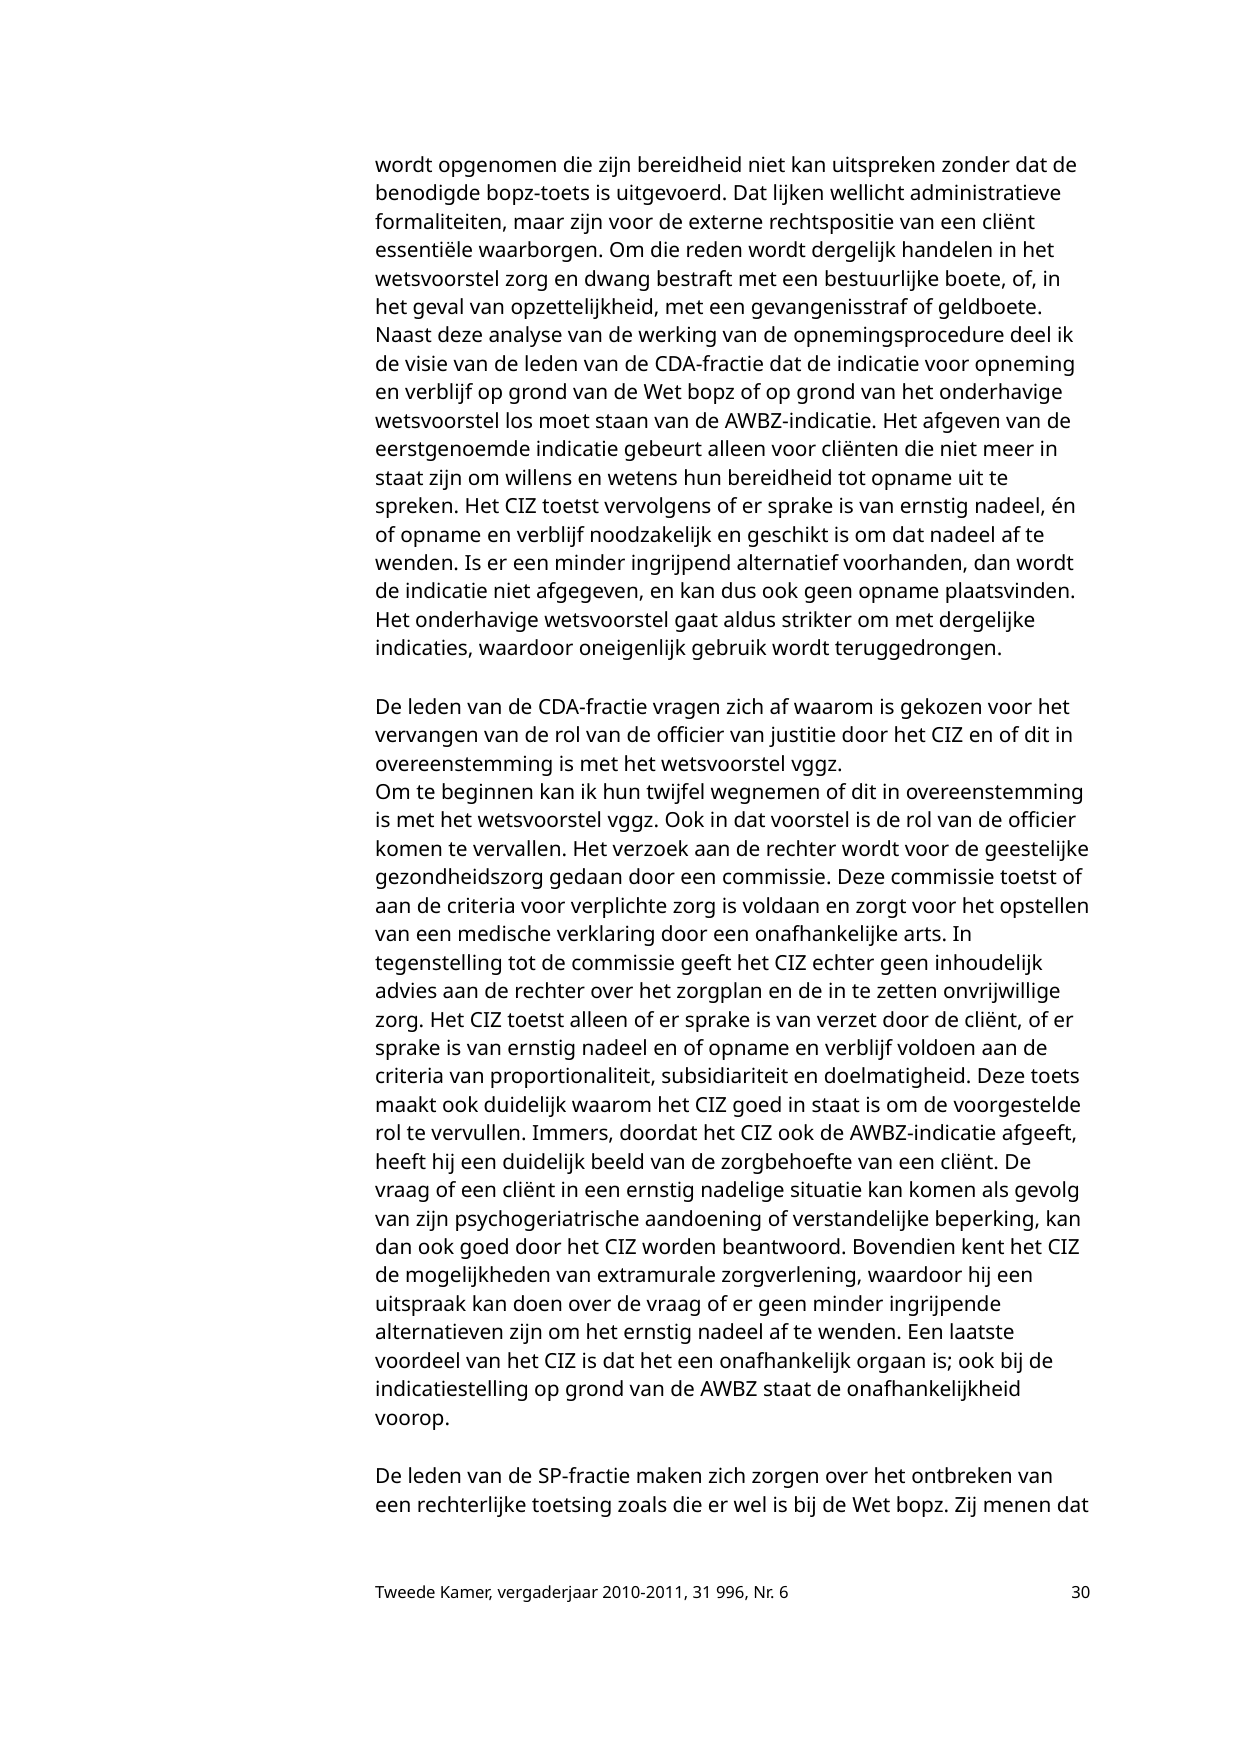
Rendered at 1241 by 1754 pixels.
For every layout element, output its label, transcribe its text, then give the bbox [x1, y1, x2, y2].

text De leden van de SP-fractie maken zich zorgen over het ontbreken van een rechterlijke toetsing zoals die er wel is bij de Wet bopz. Zij menen dat [375, 1461, 1090, 1518]
text Om te beginnen kan ik hun twijfel wegnemen of dit in overeenstemming is met het wetsvoorstel vggz. Ook in dat voorstel is de rol van de officier komen te vervallen. Het verzoek aan de rechter wordt voor de geestelijke gezondheidszorg gedaan door een commissie. Deze commissie toetst of aan de criteria voor verplichte zorg is voldaan en zorgt voor het opstellen van een medische verklaring door een onafhankelijke arts. In tegenstelling tot de commissie geeft het CIZ echter geen inhoudelijk advies aan de rechter over het zorgplan en de in te zetten onvrijwillige zorg. Het CIZ toetst alleen of er sprake is van verzet door de cliënt, of er sprake is van ernstig nadeel en of opname en verblijf voldoen aan de criteria van proportionaliteit, subsidiariteit en doelmatigheid. Deze toets maakt ook duidelijk waarom het CIZ goed in staat is om de voorgestelde rol te vervullen. Immers, doordat het CIZ ook de AWBZ-indicatie afgeeft, heeft hij een duidelijk beeld van de zorgbehoefte van een cliënt. De vraag of een cliënt in een ernstig nadelige situatie kan komen als gevolg van zijn psychogeriatrische aandoening of verstandelijke beperking, kan dan ook goed door het CIZ worden beantwoord. Bovendien kent het CIZ de mogelijkheden van extramurale zorgverlening, waardoor hij een uitspraak kan doen over de vraag of er geen minder ingrijpende alternatieven zijn om het ernstig nadeel af te wenden. Een laatste voordeel van het CIZ is dat het een onafhankelijk orgaan is; ook bij de indicatiestelling op grond van de AWBZ staat de onafhankelijkheid voorop. [375, 777, 1090, 1431]
text De leden van de CDA-fractie vragen zich af waarom is gekozen voor het vervangen van de rol van de officier van justitie door het CIZ en of dit in overeenstemming is met het wetsvoorstel vggz. [375, 692, 1090, 777]
text Naast deze analyse van de werking van de opnemingsprocedure deel ik de visie van de leden van de CDA-fractie dat de indicatie voor opneming en verblijf op grond van de Wet bopz of op grond van het onderhavige wetsvoorstel los moet staan van de AWBZ-indicatie. Het afgeven van de eerstgenoemde indicatie gebeurt alleen voor cliënten die niet meer in staat zijn om willens en wetens hun bereidheid tot opname uit te spreken. Het CIZ toetst vervolgens of er sprake is van ernstig nadeel, én of opname en verblijf noodzakelijk en geschikt is om dat nadeel af te wenden. Is er een minder ingrijpend alternatief voorhanden, dan wordt de indicatie niet afgegeven, en kan dus ook geen opname plaatsvinden. Het onderhavige wetsvoorstel gaat aldus strikter om met dergelijke indicaties, waardoor oneigenlijk gebruik wordt teruggedrongen. [375, 321, 1090, 662]
text wordt opgenomen die zijn bereidheid niet kan uitspreken zonder dat de benodigde bopz-toets is uitgevoerd. Dat lijken wellicht administratieve formaliteiten, maar zijn voor de externe rechtspositie van een cliënt essentiële waarborgen. Om die reden wordt dergelijk handelen in het wetsvoorstel zorg en dwang bestraft met een bestuurlijke boete, of, in het geval van opzettelijkheid, met een gevangenisstraf of geldboete. [375, 150, 1090, 321]
